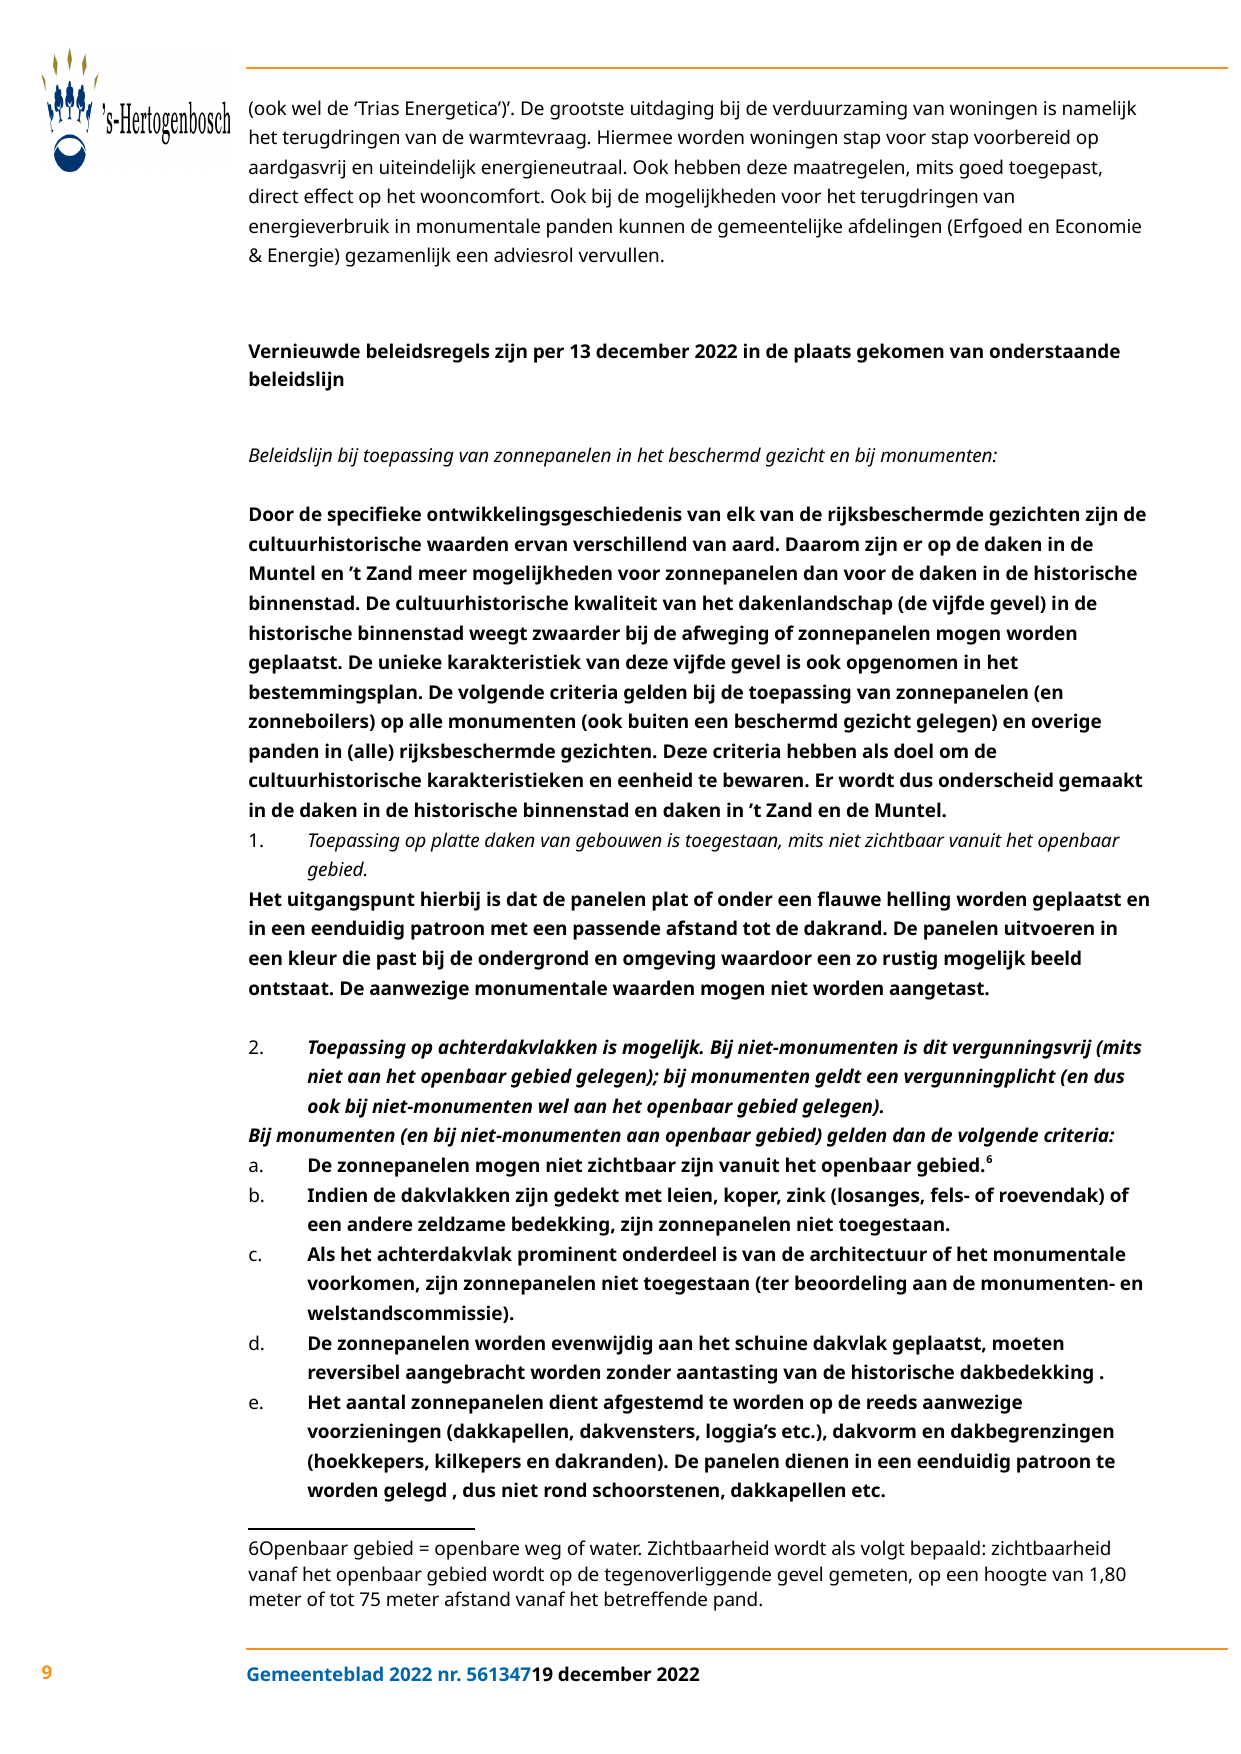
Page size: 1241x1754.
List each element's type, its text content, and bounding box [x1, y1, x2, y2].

text Bij monumenten (en bij niet-monumenten aan openbaar gebied) gelden dan de volgende criteria: [248, 1123, 1152, 1148]
list De zonnepanelen worden evenwijdig aan het schuine dakvlak geplaatst, moeten reversibel aangebracht worden zonder aantasting van de historische dakbedekking . [248, 1330, 1152, 1385]
list Openbaar gebied = openbare weg of water. Zichtbaarheid wordt als volgt bepaald: zichtbaarheid vanaf het openbaar gebied wordt op de tegenoverliggende gevel gemeten, op een hoogte van 1,80 meter of tot 75 meter afstand vanaf het betreffende pand. [248, 1535, 1152, 1612]
text Het uitgangspunt hierbij is dat de panelen plat of onder een flauwe helling worden geplaatst en in een eenduidig patroon met een passende afstand tot de dakrand. De panelen uitvoeren in een kleur die past bij de ondergrond en omgeving waardoor een zo rustig mogelijk beeld ontstaat. De aanwezige monumentale waarden mogen niet worden aangetast. [248, 886, 1152, 1000]
list Toepassing op platte daken van gebouwen is toegestaan, mits niet zichtbaar vanuit het openbaar gebied. [248, 827, 1152, 882]
text Beleidslijn bij toepassing van zonnepanelen in het beschermd gezicht en bij monumenten: [248, 442, 1152, 468]
list De zonnepanelen mogen niet zichtbaar zijn vanuit het openbaar gebied. [248, 1152, 1152, 1178]
list Toepassing op achterdakvlakken is mogelijk. Bij niet-monumenten is dit vergunningsvrij (mits niet aan het openbaar gebied gelegen); bij monumenten geldt een vergunningplicht (en dus ook bij niet-monumenten wel aan het openbaar gebied gelegen). [248, 1034, 1152, 1119]
list Als het achterdakvlak prominent onderdeel is van de architectuur of het monumentale voorkomen, zijn zonnepanelen niet toegestaan (ter beoordeling aan de monumenten- en welstandscommissie). [248, 1241, 1152, 1326]
list Het aantal zonnepanelen dient afgestemd te worden op de reeds aanwezige voorzieningen (dakkapellen, dakvensters, loggia’s etc.), dakvorm en dakbegrenzingen (hoekkepers, kilkepers en dakranden). De panelen dienen in een eenduidig patroon te worden gelegd , dus niet rond schoorstenen, dakkapellen etc. [248, 1389, 1152, 1503]
picture [41, 47, 231, 172]
text (ook wel de ‘Trias Energetica’)’. De grootste uitdaging bij de verduurzaming van woningen is namelijk het terugdringen van de warmtevraag. Hiermee worden woningen stap voor stap voorbereid op aardgasvrij en uiteindelijk energieneutraal. Ook hebben deze maatregelen, mits goed toegepast, direct effect op het wooncomfort. Ook bij de mogelijkheden voor het terugdringen van energieverbruik in monumentale panden kunnen de gemeentelijke afdelingen (Erfgoed en Economie & Energie) gezamenlijk een adviesrol vervullen. [248, 95, 1152, 268]
text Door de specifieke ontwikkelingsgeschiedenis van elk van de rijksbeschermde gezichten zijn de cultuurhistorische waarden ervan verschillend van aard. Daarom zijn er op de daken in de Muntel en ’t Zand meer mogelijkheden voor zonnepanelen dan voor de daken in de historische binnenstad. De cultuurhistorische kwaliteit van het dakenlandschap (de vijfde gevel) in de historische binnenstad weegt zwaarder bij de afweging of zonnepanelen mogen worden geplaatst. De unieke karakteristiek van deze vijfde gevel is ook opgenomen in het bestemmingsplan. De volgende criteria gelden bij de toepassing van zonnepanelen (en zonneboilers) op alle monumenten (ook buiten een beschermd gezicht gelegen) en overige panden in (alle) rijksbeschermde gezichten. Deze criteria hebben als doel om de cultuurhistorische karakteristieken en eenheid te bewaren. Er wordt dus onderscheid gemaakt in de daken in de historische binnenstad en daken in ’t Zand en de Muntel. [248, 501, 1152, 823]
list Indien de dakvlakken zijn gedekt met leien, koper, zink (losanges, fels- of roevendak) of een andere zeldzame bedekking, zijn zonnepanelen niet toegestaan. [248, 1182, 1152, 1237]
text Vernieuwde beleidsregels zijn per 13 december 2022 in de plaats gekomen van onderstaande beleidslijn [248, 339, 1152, 393]
